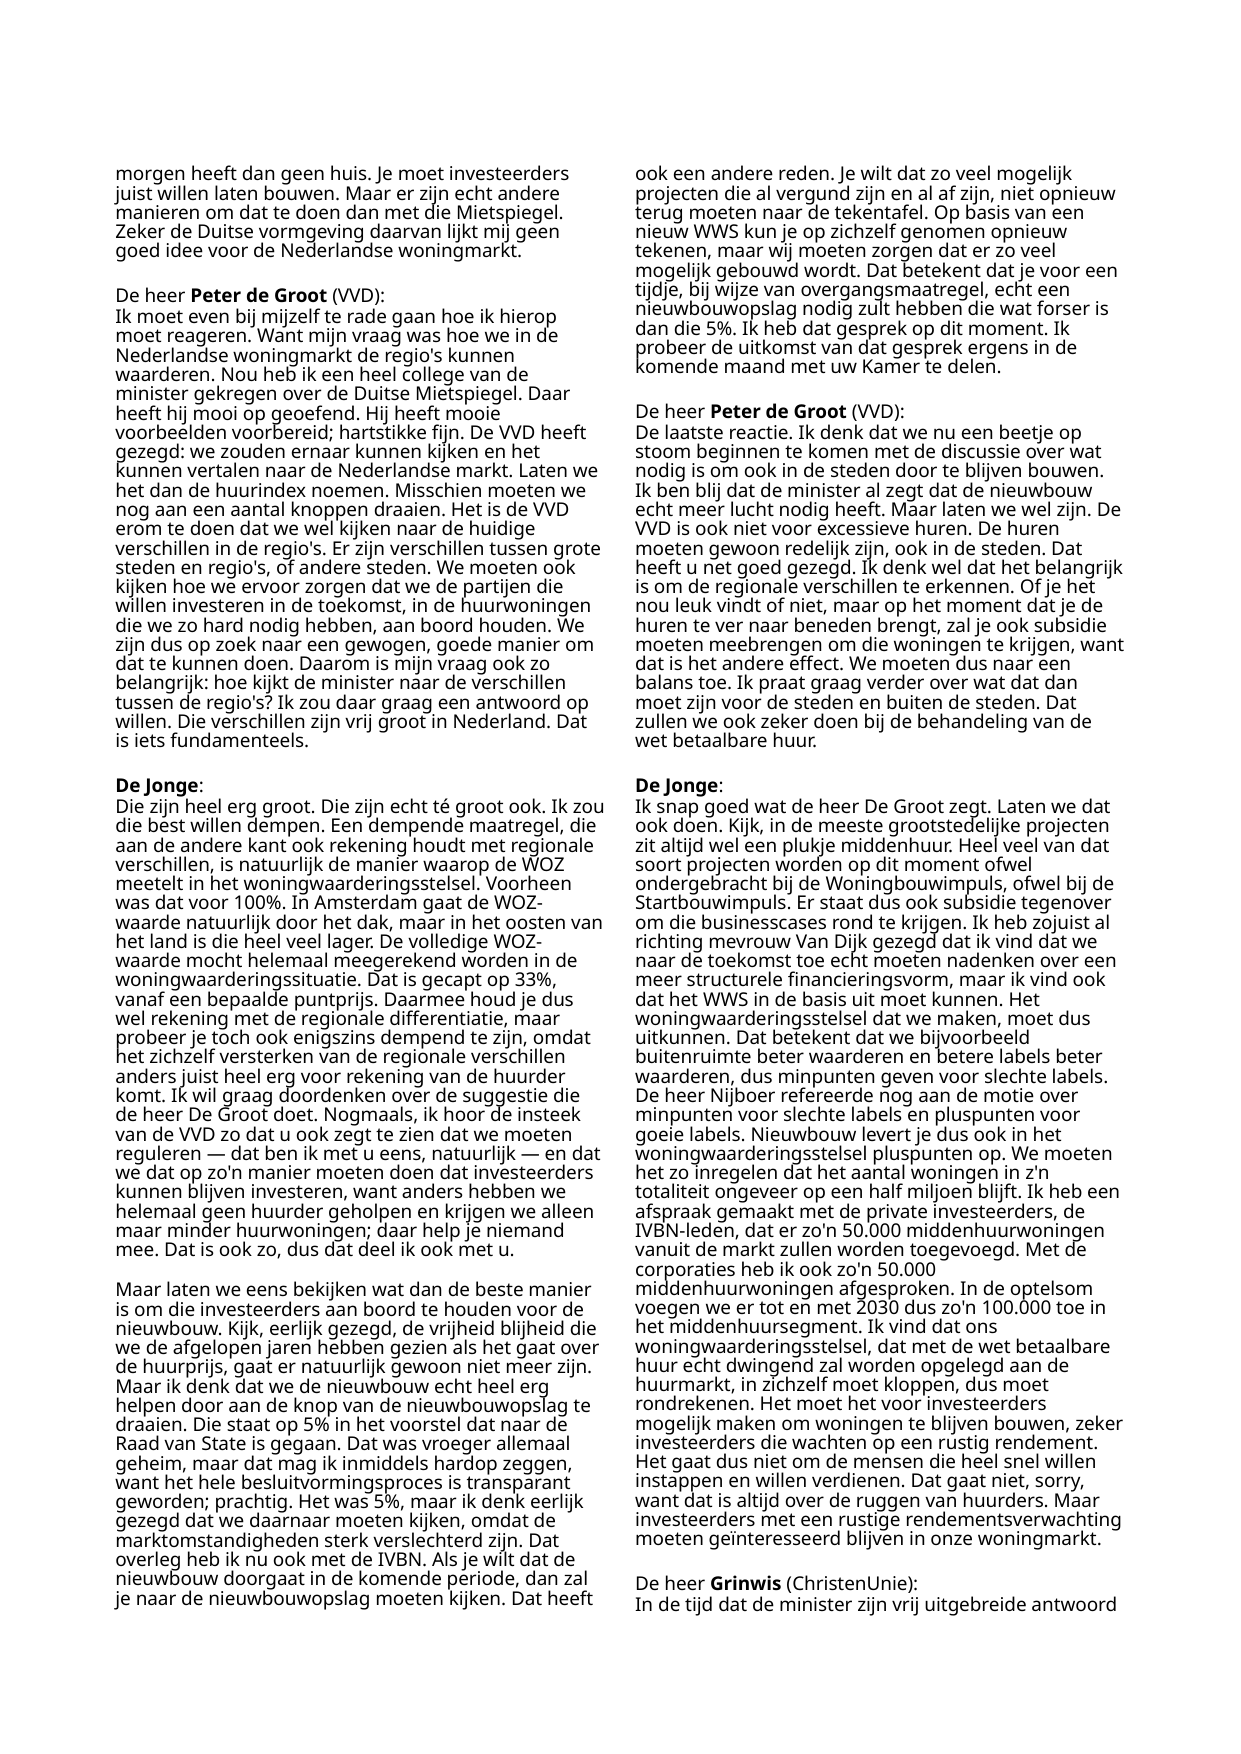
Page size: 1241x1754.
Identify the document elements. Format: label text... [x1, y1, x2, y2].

text De heer Grinwis (ChristenUnie): [635, 1570, 1125, 1596]
text ook een andere reden. Je wilt dat zo veel mogelijk projecten die al vergund zijn en al af zijn, niet opnieuw terug moeten naar de tekentafel. Op basis van een nieuw WWS kun je op zichzelf genomen opnieuw tekenen, maar wij moeten zorgen dat er zo veel mogelijk gebouwd wordt. Dat betekent dat je voor een tijdje, bij wijze van overgangsmaatregel, echt een nieuwbouwopslag nodig zult hebben die wat forser is dan die 5%. Ik heb dat gesprek op dit moment. Ik probeer de uitkomst van dat gesprek ergens in de komende maand met uw Kamer te delen. [635, 165, 1125, 377]
text De heer Peter de Groot (VVD): [115, 282, 605, 308]
text Ik snap goed wat de heer De Groot zegt. Laten we dat ook doen. Kijk, in de meeste grootstedelijke projecten zit altijd wel een plukje middenhuur. Heel veel van dat soort projecten worden op dit moment ofwel ondergebracht bij de Woningbouwimpuls, ofwel bij de Startbouwimpuls. Er staat dus ook subsidie tegenover om die businesscases rond te krijgen. Ik heb zojuist al richting mevrouw Van Dijk gezegd dat ik vind dat we naar de toekomst toe echt moeten nadenken over een meer structurele financieringsvorm, maar ik vind ook dat het WWS in de basis uit moet kunnen. Het woningwaarderingsstelsel dat we maken, moet dus uitkunnen. Dat betekent dat we bijvoorbeeld buitenruimte beter waarderen en betere labels beter waarderen, dus minpunten geven voor slechte labels. De heer Nijboer refereerde nog aan de motie over minpunten voor slechte labels en pluspunten voor goeie labels. Nieuwbouw levert je dus ook in het woningwaarderingsstelsel pluspunten op. We moeten het zo inregelen dat het aantal woningen in z'n totaliteit ongeveer op een half miljoen blijft. Ik heb een afspraak gemaakt met de private investeerders, de IVBN-leden, dat er zo'n 50.000 middenhuurwoningen vanuit de markt zullen worden toegevoegd. Met de corporaties heb ik ook zo'n 50.000 middenhuurwoningen afgesproken. In de optelsom voegen we er tot en met 2030 dus zo'n 100.000 toe in het middenhuursegment. Ik vind dat ons woningwaarderingsstelsel, dat met de wet betaalbare huur echt dwingend zal worden opgelegd aan de huurmarkt, in zichzelf moet kloppen, dus moet rondrekenen. Het moet het voor investeerders mogelijk maken om woningen te blijven bouwen, zeker investeerders die wachten op een rustig rendement. Het gaat dus niet om de mensen die heel snel willen instappen en willen verdienen. Dat gaat niet, sorry, want dat is altijd over de ruggen van huurders. Maar investeerders met een rustige rendementsverwachting moeten geïnteresseerd blijven in onze woningmarkt. [635, 798, 1125, 1549]
text De heer Peter de Groot (VVD): [635, 398, 1125, 424]
text morgen heeft dan geen huis. Je moet investeerders juist willen laten bouwen. Maar er zijn echt andere manieren om dat te doen dan met die Mietspiegel. Zeker de Duitse vormgeving daarvan lijkt mij geen goed idee voor de Nederlandse woningmarkt. [115, 165, 605, 262]
text Ik moet even bij mijzelf te rade gaan hoe ik hierop moet reageren. Want mijn vraag was hoe we in de Nederlandse woningmarkt de regio's kunnen waarderen. Nou heb ik een heel college van de minister gekregen over de Duitse Mietspiegel. Daar heeft hij mooi op geoefend. Hij heeft mooie voorbeelden voorbereid; hartstikke fijn. De VVD heeft gezegd: we zouden ernaar kunnen kijken en het kunnen vertalen naar de Nederlandse markt. Laten we het dan de huurindex noemen. Misschien moeten we nog aan een aantal knoppen draaien. Het is de VVD erom te doen dat we wel kijken naar de huidige verschillen in de regio's. Er zijn verschillen tussen grote steden en regio's, of andere steden. We moeten ook kijken hoe we ervoor zorgen dat we de partijen die willen investeren in de toekomst, in de huurwoningen die we zo hard nodig hebben, aan boord houden. We zijn dus op zoek naar een gewogen, goede manier om dat te kunnen doen. Daarom is mijn vraag ook zo belangrijk: hoe kijkt de minister naar de verschillen tussen de regio's? Ik zou daar graag een antwoord op willen. Die verschillen zijn vrij groot in Nederland. Dat is iets fundamenteels. [115, 308, 605, 751]
text De laatste reactie. Ik denk dat we nu een beetje op stoom beginnen te komen met de discussie over wat nodig is om ook in de steden door te blijven bouwen. Ik ben blij dat de minister al zegt dat de nieuwbouw echt meer lucht nodig heeft. Maar laten we wel zijn. De VVD is ook niet voor excessieve huren. De huren moeten gewoon redelijk zijn, ook in de steden. Dat heeft u net goed gezegd. Ik denk wel dat het belangrijk is om de regionale verschillen te erkennen. Of je het nou leuk vindt of niet, maar op het moment dat je de huren te ver naar beneden brengt, zal je ook subsidie moeten meebrengen om die woningen te krijgen, want dat is het andere effect. We moeten dus naar een balans toe. Ik praat graag verder over wat dat dan moet zijn voor de steden en buiten de steden. Dat zullen we ook zeker doen bij de behandeling van de wet betaalbare huur. [635, 424, 1125, 751]
text Die zijn heel erg groot. Die zijn echt té groot ook. Ik zou die best willen dempen. Een dempende maatregel, die aan de andere kant ook rekening houdt met regionale verschillen, is natuurlijk de manier waarop de WOZ meetelt in het woningwaarderingsstelsel. Voorheen was dat voor 100%. In Amsterdam gaat de WOZ-waarde natuurlijk door het dak, maar in het oosten van het land is die heel veel lager. De volledige WOZ-waarde mocht helemaal meegerekend worden in de woningwaarderingssituatie. Dat is gecapt op 33%, vanaf een bepaalde puntprijs. Daarmee houd je dus wel rekening met de regionale differentiatie, maar probeer je toch ook enigszins dempend te zijn, omdat het zichzelf versterken van de regionale verschillen anders juist heel erg voor rekening van de huurder komt. Ik wil graag doordenken over de suggestie die de heer De Groot doet. Nogmaals, ik hoor de insteek van de VVD zo dat u ook zegt te zien dat we moeten reguleren — dat ben ik met u eens, natuurlijk — en dat we dat op zo'n manier moeten doen dat investeerders kunnen blijven investeren, want anders hebben we helemaal geen huurder geholpen en krijgen we alleen maar minder huurwoningen; daar help je niemand mee. Dat is ook zo, dus dat deel ik ook met u. [115, 798, 605, 1261]
text De Jonge: [115, 772, 605, 798]
text De Jonge: [635, 772, 1125, 798]
text Maar laten we eens bekijken wat dan de beste manier is om die investeerders aan boord te houden voor de nieuwbouw. Kijk, eerlijk gezegd, de vrijheid blijheid die we de afgelopen jaren hebben gezien als het gaat over de huurprijs, gaat er natuurlijk gewoon niet meer zijn. Maar ik denk dat we de nieuwbouw echt heel erg helpen door aan de knop van de nieuwbouwopslag te draaien. Die staat op 5% in het voorstel dat naar de Raad van State is gegaan. Dat was vroeger allemaal geheim, maar dat mag ik inmiddels hardop zeggen, want het hele besluitvormingsproces is transparant geworden; prachtig. Het was 5%, maar ik denk eerlijk gezegd dat we daarnaar moeten kijken, omdat de marktomstandigheden sterk verslechterd zijn. Dat overleg heb ik nu ook met de IVBN. Als je wilt dat de nieuwbouw doorgaat in de komende periode, dan zal je naar de nieuwbouwopslag moeten kijken. Dat heeft [115, 1281, 605, 1609]
text In de tijd dat de minister zijn vrij uitgebreide antwoord [635, 1596, 1125, 1615]
